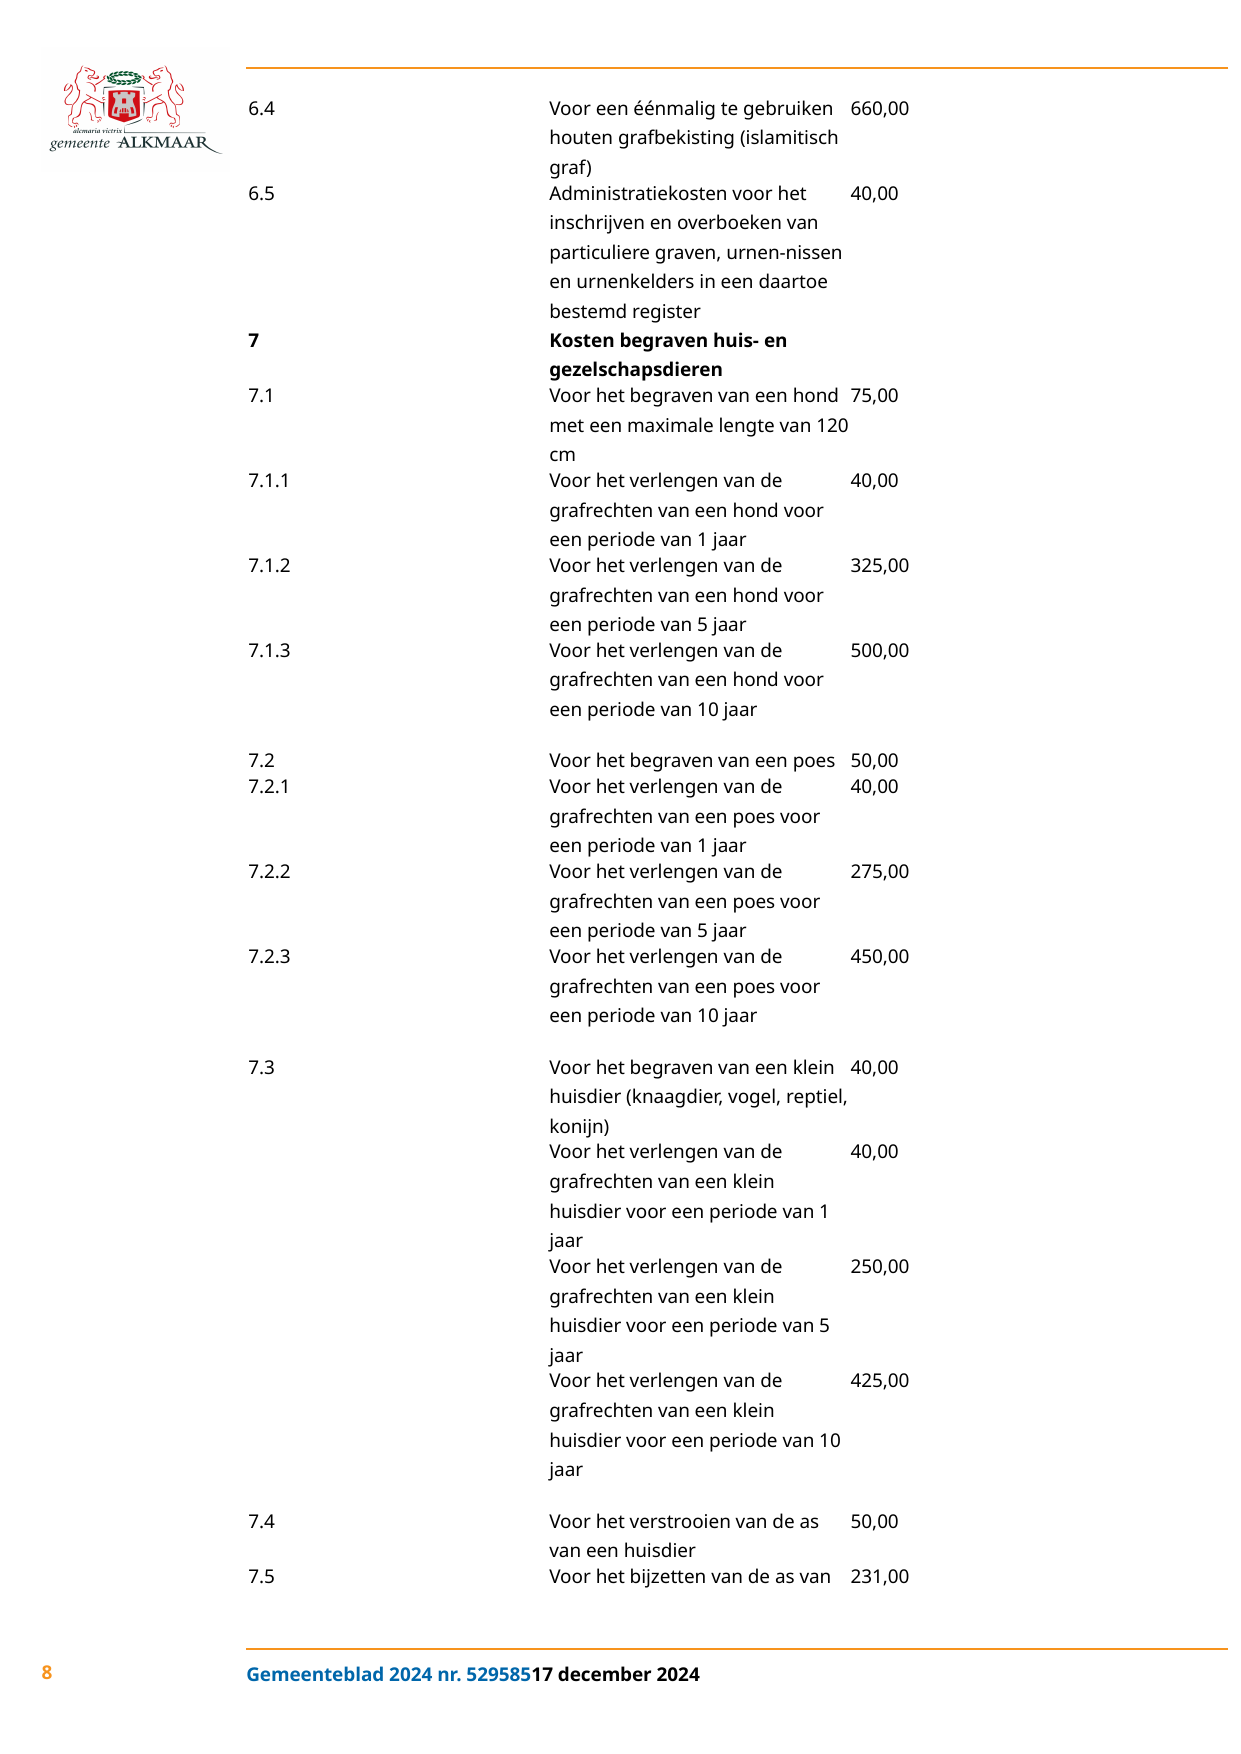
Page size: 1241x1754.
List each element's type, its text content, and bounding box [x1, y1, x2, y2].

table_cell 450,00 [850, 943, 1152, 1028]
table_cell 660,00 [850, 95, 1152, 180]
table_cell 325,00 [850, 552, 1152, 637]
table_cell 6.4 [248, 95, 549, 180]
table_header Kosten begraven huis- en gezelschapsdieren [549, 327, 850, 382]
table_cell Voor het verlengen van de grafrechten van een hond voor een periode van 10 jaar [549, 637, 850, 722]
table_cell Voor het verstrooien van de as van een huisdier [549, 1508, 850, 1563]
table_cell [850, 722, 1152, 748]
table_cell [248, 1139, 549, 1253]
table_cell Voor het verlengen van de grafrechten van een poes voor een periode van 5 jaar [549, 858, 850, 943]
table_header [850, 327, 1152, 382]
table_cell 275,00 [850, 858, 1152, 943]
table_cell 7.1 [248, 383, 549, 467]
table_cell [549, 1482, 850, 1508]
table_cell 7.1.1 [248, 467, 549, 552]
table_cell 40,00 [850, 467, 1152, 552]
table_cell Voor het begraven van een poes [549, 748, 850, 773]
table_cell 40,00 [850, 774, 1152, 858]
picture [41, 47, 231, 172]
table_cell [850, 1482, 1152, 1508]
table_cell [850, 1028, 1152, 1054]
table_cell Voor het verlengen van de grafrechten van een hond voor een periode van 5 jaar [549, 552, 850, 637]
table_cell Voor het verlengen van de grafrechten van een klein huisdier voor een periode van 1 jaar [549, 1139, 850, 1253]
table_cell 7.4 [248, 1508, 549, 1563]
table_cell 7.3 [248, 1054, 549, 1139]
table_cell 231,00 [850, 1563, 1152, 1589]
table_cell 250,00 [850, 1253, 1152, 1368]
table_cell Voor het begraven van een hond met een maximale lengte van 120 cm [549, 383, 850, 467]
table_cell Voor het begraven van een klein huisdier (knaagdier, vogel, reptiel, konijn) [549, 1054, 850, 1139]
table_cell 40,00 [850, 1139, 1152, 1253]
table_cell 7.2 [248, 748, 549, 773]
table_cell [248, 722, 549, 748]
table_cell 7.2.2 [248, 858, 549, 943]
table_cell Voor het verlengen van de grafrechten van een poes voor een periode van 10 jaar [549, 943, 850, 1028]
table_header 7 [248, 327, 549, 382]
table_cell 500,00 [850, 637, 1152, 722]
table_cell 7.5 [248, 1563, 549, 1589]
table_cell 425,00 [850, 1368, 1152, 1482]
table_cell Voor het verlengen van de grafrechten van een poes voor een periode van 1 jaar [549, 774, 850, 858]
table_cell Voor het verlengen van de grafrechten van een klein huisdier voor een periode van 10 jaar [549, 1368, 850, 1482]
table_cell 7.2.3 [248, 943, 549, 1028]
table_cell Voor het verlengen van de grafrechten van een klein huisdier voor een periode van 5 jaar [549, 1253, 850, 1368]
table_cell 7.2.1 [248, 774, 549, 858]
table_cell Voor een éénmalig te gebruiken houten grafbekisting (islamitisch graf) [549, 95, 850, 180]
table_cell Administratiekosten voor het inschrijven en overboeken van particuliere graven, urnen-nissen en urnenkelders in een daartoe bestemd register [549, 180, 850, 324]
table_cell [248, 1482, 549, 1508]
table_cell 50,00 [850, 748, 1152, 773]
table_cell [248, 1253, 549, 1368]
table_cell 7.1.3 [248, 637, 549, 722]
table_cell Voor het verlengen van de grafrechten van een hond voor een periode van 1 jaar [549, 467, 850, 552]
table_cell 6.5 [248, 180, 549, 324]
table_cell 75,00 [850, 383, 1152, 467]
table_cell [549, 722, 850, 748]
table_cell 40,00 [850, 1054, 1152, 1139]
table_cell [248, 1368, 549, 1482]
table_cell 40,00 [850, 180, 1152, 324]
table_cell [549, 1028, 850, 1054]
table_cell 7.1.2 [248, 552, 549, 637]
table_cell Voor het bijzetten van de as van [549, 1563, 850, 1589]
table_cell 50,00 [850, 1508, 1152, 1563]
table_cell [248, 1028, 549, 1054]
